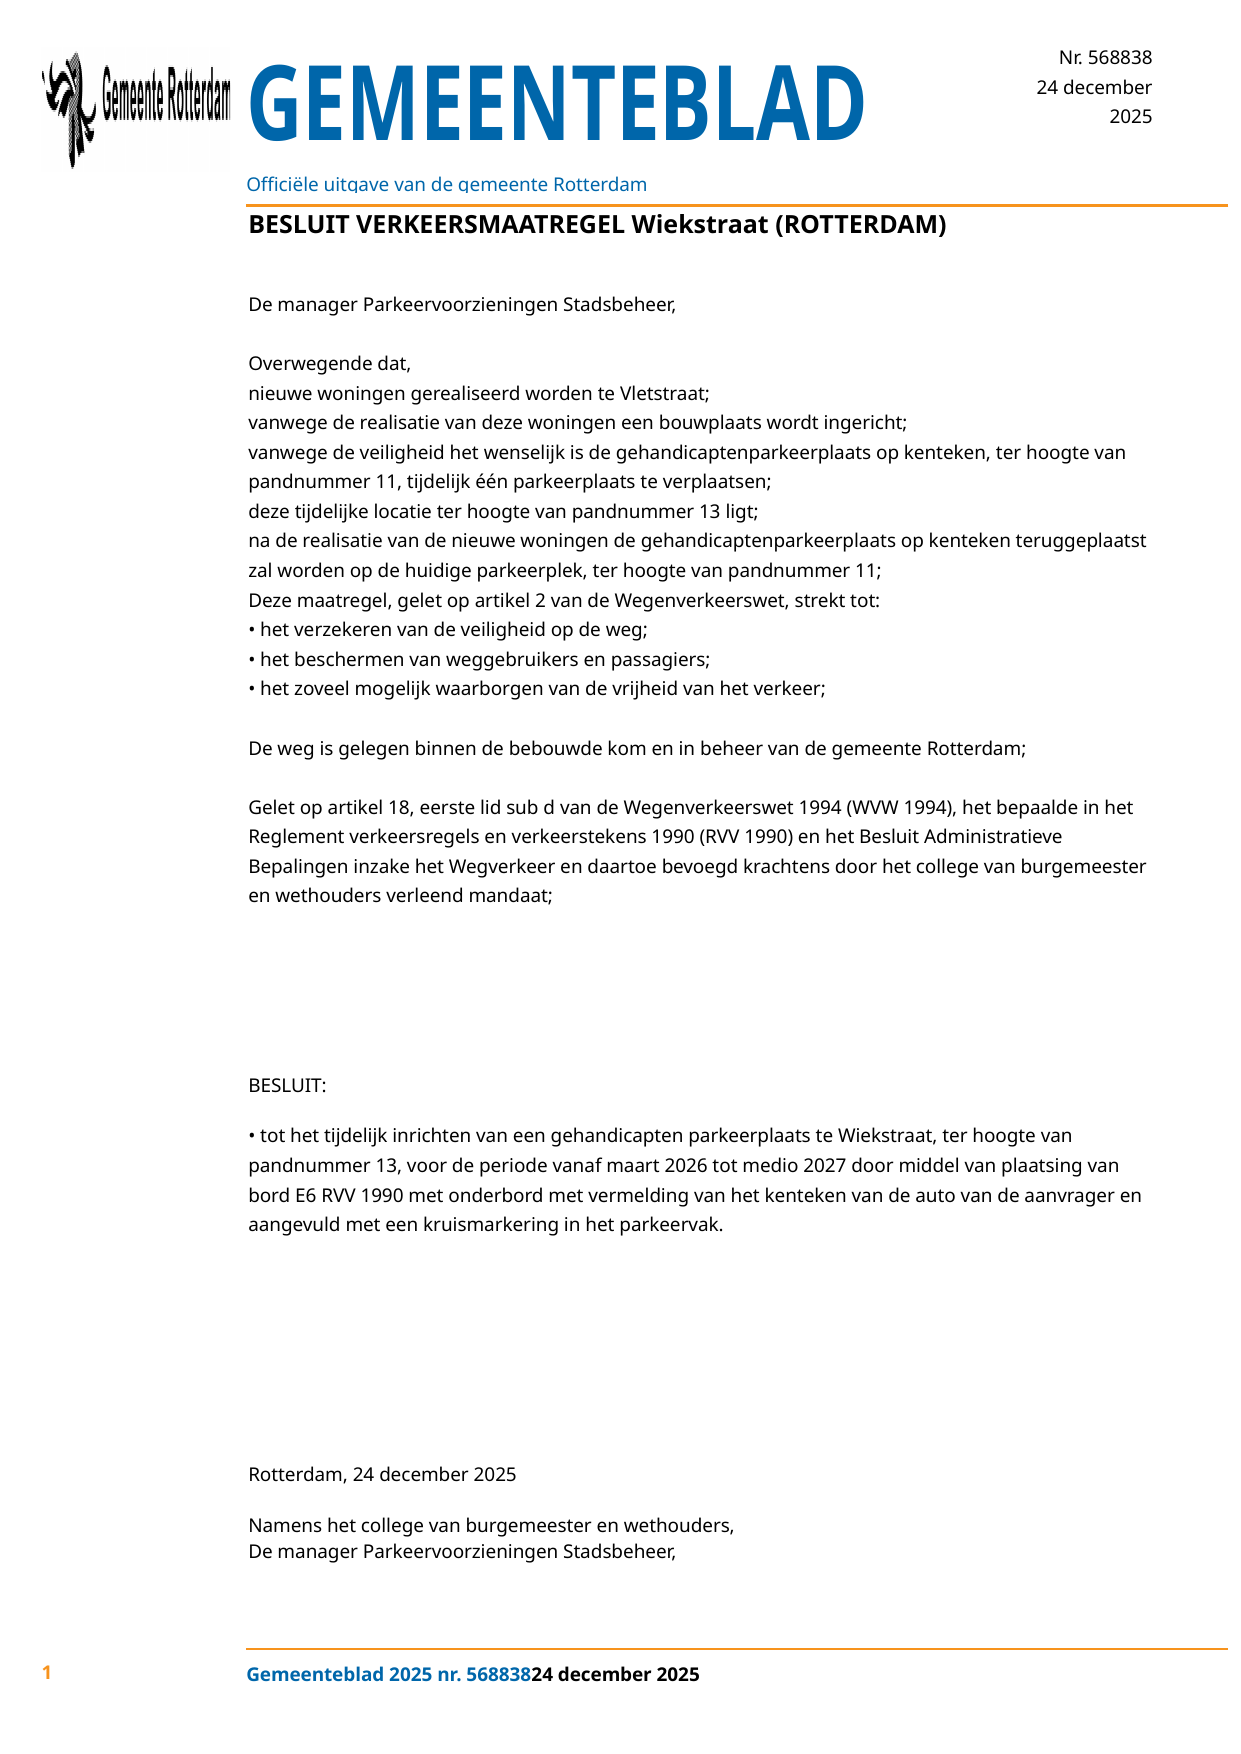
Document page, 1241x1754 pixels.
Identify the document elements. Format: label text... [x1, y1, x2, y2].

text Namens het college van burgemeester en wethouders, [248, 1512, 1152, 1538]
text • tot het tijdelijk inrichten van een gehandicapten parkeerplaats te Wiekstraat, ter hoogte van pandnummer 13, voor de periode vanaf maart 2026 tot medio 2027 door middel van plaatsing van bord E6 RVV 1990 met onderbord met vermelding van het kenteken van de auto van de aanvrager en aangevuld met een kruismarkering in het parkeervak. [248, 1123, 1152, 1237]
text De manager Parkeervoorzieningen Stadsbeheer, [248, 291, 1152, 317]
text vanwege de veiligheid het wenselijk is de gehandicaptenparkeerplaats op kenteken, ter hoogte van pandnummer 11, tijdelijk één parkeerplaats te verplaatsen; [248, 439, 1152, 494]
text BESLUIT VERKEERSMAATREGEL Wiekstraat (ROTTERDAM) [248, 207, 1152, 241]
text Deze maatregel, gelet op artikel 2 van de Wegenverkeerswet, strekt tot: [248, 587, 1152, 613]
text De weg is gelegen binnen de bebouwde kom en in beheer van de gemeente Rotterdam; [248, 735, 1152, 761]
text • het beschermen van weggebruikers en passagiers; [248, 646, 1152, 672]
text na de realisatie van de nieuwe woningen de gehandicaptenparkeerplaats op kenteken teruggeplaatst zal worden op de huidige parkeerplek, ter hoogte van pandnummer 11; [248, 528, 1152, 583]
picture [41, 47, 231, 172]
text nieuwe woningen gerealiseerd worden te Vletstraat; [248, 380, 1152, 406]
text deze tijdelijke locatie ter hoogte van pandnummer 13 ligt; [248, 498, 1152, 524]
text • het verzekeren van de veiligheid op de weg; [248, 616, 1152, 642]
text De manager Parkeervoorzieningen Stadsbeheer, [248, 1538, 1152, 1564]
text • het zoveel mogelijk waarborgen van de vrijheid van het verkeer; [248, 676, 1152, 701]
text Gelet op artikel 18, eerste lid sub d van de Wegenverkeerswet 1994 (WVW 1994), het bepaalde in het Reglement verkeersregels en verkeerstekens 1990 (RVV 1990) en het Besluit Administratieve Bepalingen inzake het Wegverkeer en daartoe bevoegd krachtens door het college van burgemeester en wethouders verleend mandaat; [248, 794, 1152, 908]
text Rotterdam, 24 december 2025 [248, 1461, 1152, 1487]
text Overwegende dat, [248, 350, 1152, 376]
text vanwege de realisatie van deze woningen een bouwplaats wordt ingericht; [248, 409, 1152, 435]
text BESLUIT: [248, 1072, 1152, 1098]
